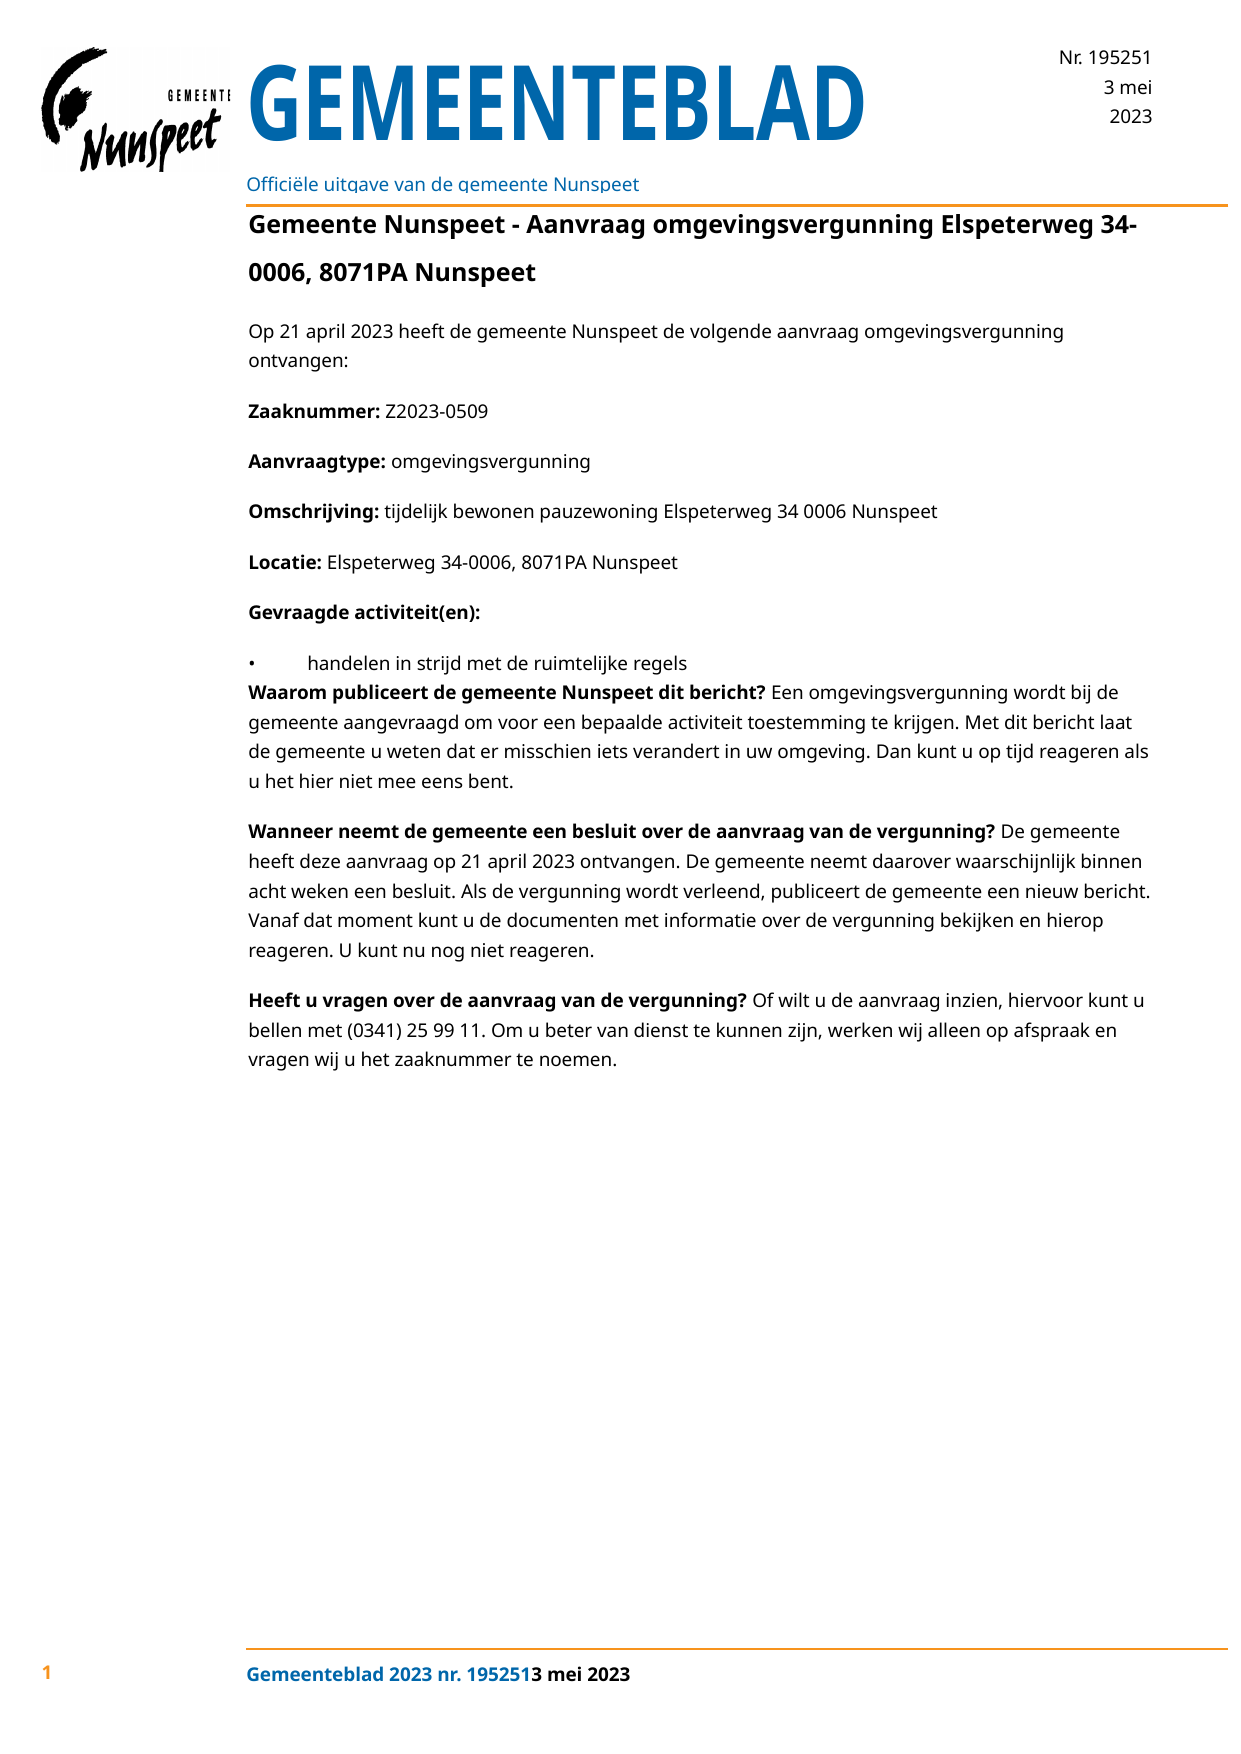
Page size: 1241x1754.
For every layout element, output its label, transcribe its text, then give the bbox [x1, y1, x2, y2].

text Waarom publiceert de gemeente Nunspeet dit bericht? Een omgevingsvergunning wordt bij de gemeente aangevraagd om voor een bepaalde activiteit toestemming te krijgen. Met dit bericht laat de gemeente u weten dat er misschien iets verandert in uw omgeving. Dan kunt u op tijd reageren als u het hier niet mee eens bent. [248, 679, 1152, 794]
text Locatie: Elspeterweg 34-0006, 8071PA Nunspeet [248, 549, 1152, 575]
text Gevraagde activiteit(en): [248, 599, 1152, 625]
text Zaaknummer: Z2023-0509 [248, 398, 1152, 424]
list handelen in strijd met de ruimtelijke regels [248, 650, 1152, 676]
text Gemeente Nunspeet - Aanvraag omgevingsvergunning Elspeterweg 34-0006, 8071PA Nunspeet [248, 207, 1152, 288]
text Heeft u vragen over de aanvraag van de vergunning? Of wilt u de aanvraag inzien, hiervoor kunt u bellen met (0341) 25 99 11. Om u beter van dienst te kunnen zijn, werken wij alleen op afspraak en vragen wij u het zaaknummer te noemen. [248, 987, 1152, 1072]
text Aanvraagtype: omgevingsvergunning [248, 448, 1152, 474]
picture [41, 47, 231, 172]
text Omschrijving: tijdelijk bewonen pauzewoning Elspeterweg 34 0006 Nunspeet [248, 499, 1152, 524]
text Wanneer neemt de gemeente een besluit over de aanvraag van de vergunning? De gemeente heeft deze aanvraag op 21 april 2023 ontvangen. De gemeente neemt daarover waarschijnlijk binnen acht weken een besluit. Als de vergunning wordt verleend, publiceert de gemeente een nieuw bericht. Vanaf dat moment kunt u de documenten met informatie over de vergunning bekijken en hierop reageren. U kunt nu nog niet reageren. [248, 819, 1152, 963]
text Op 21 april 2023 heeft de gemeente Nunspeet de volgende aanvraag omgevingsvergunning ontvangen: [248, 318, 1152, 373]
